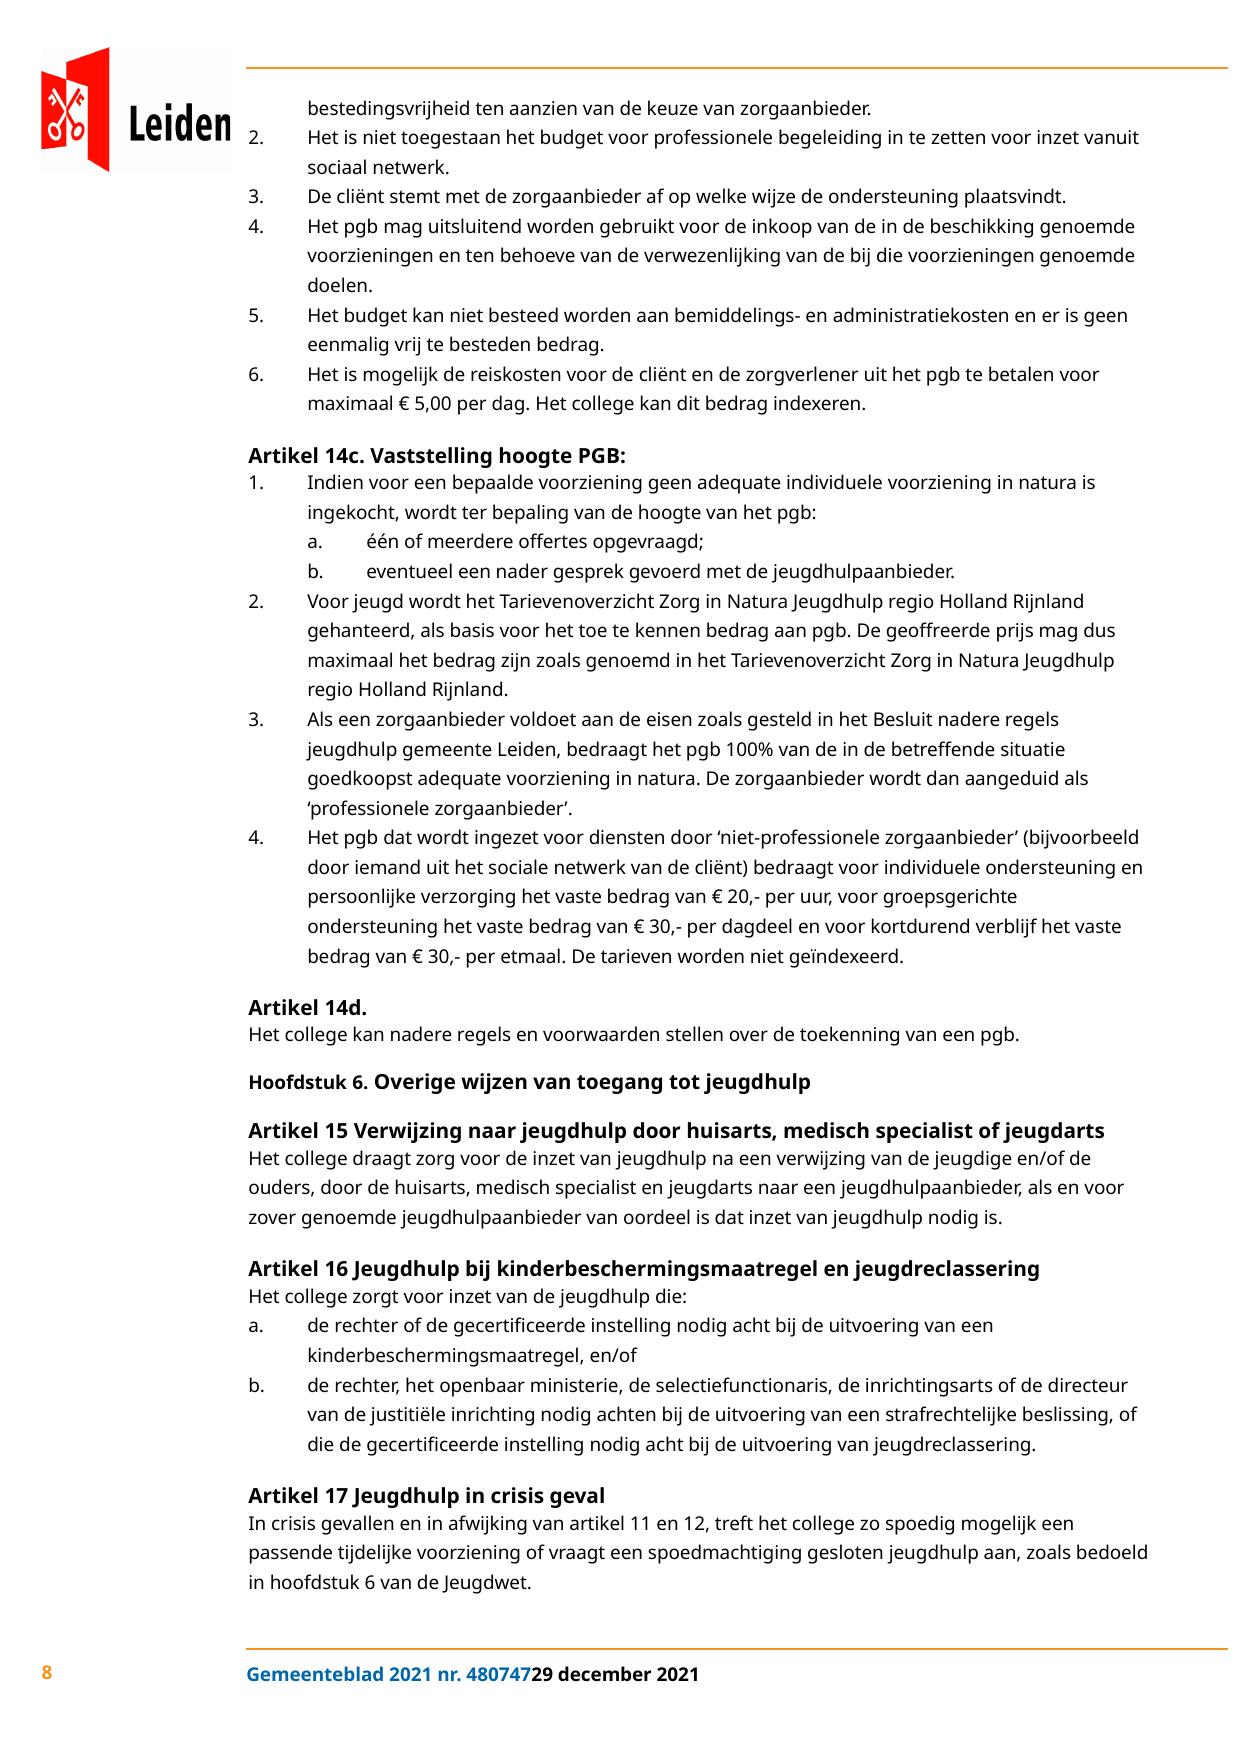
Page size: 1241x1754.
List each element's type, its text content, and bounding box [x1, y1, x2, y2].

list de rechter of de gecertificeerde instelling nodig acht bij de uitvoering van een kinderbeschermingsmaatregel, en/of [248, 1313, 1152, 1368]
list Het is niet toegestaan het budget voor professionele begeleiding in te zetten voor inzet vanuit sociaal netwerk. [248, 124, 1152, 180]
text Hoofdstuk 6. Overige wijzen van toegang tot jeugdhulp [248, 1067, 1152, 1096]
text Artikel 15 Verwijzing naar jeugdhulp door huisarts, medisch specialist of jeugdarts [248, 1117, 1152, 1145]
list Het pgb dat wordt ingezet voor diensten door ‘niet-professionele zorgaanbieder’ (bijvoorbeeld door iemand uit het sociale netwerk van de cliënt) bedraagt voor individuele ondersteuning en persoonlijke verzorging het vaste bedrag van € 20,- per uur, voor groepsgerichte ondersteuning het vaste bedrag van € 30,- per dagdeel en voor kortdurend verblijf het vaste bedrag van € 30,- per etmaal. De tarieven worden niet geïndexeerd. [248, 824, 1152, 968]
list Het pgb mag uitsluitend worden gebruikt voor de inkoop van de in de beschikking genoemde voorzieningen en ten behoeve van de verwezenlijking van de bij die voorzieningen genoemde doelen. [248, 213, 1152, 298]
list De cliënt stemt met de zorgaanbieder af op welke wijze de ondersteuning plaatsvindt. [248, 183, 1152, 209]
text Het college draagt zorg voor de inzet van jeugdhulp na een verwijzing van de jeugdige en/of de ouders, door de huisarts, medisch specialist en jeugdarts naar een jeugdhulpaanbieder, als en voor zover genoemde jeugdhulpaanbieder van oordeel is dat inzet van jeugdhulp nodig is. [248, 1145, 1152, 1230]
text In crisis gevallen en in afwijking van artikel 11 en 12, treft het college zo spoedig mogelijk een passende tijdelijke voorziening of vraagt een spoedmachtiging gesloten jeugdhulp aan, zoals bedoeld in hoofdstuk 6 van de Jeugdwet. [248, 1510, 1152, 1595]
list Indien voor een bepaalde voorziening geen adequate individuele voorziening in natura is ingekocht, wordt ter bepaling van de hoogte van het pgb: [248, 469, 1152, 525]
list Voor jeugd wordt het Tarievenoverzicht Zorg in Natura Jeugdhulp regio Holland Rijnland gehanteerd, als basis voor het toe te kennen bedrag aan pgb. De geoffreerde prijs mag dus maximaal het bedrag zijn zoals genoemd in het Tarievenoverzicht Zorg in Natura Jeugdhulp regio Holland Rijnland. [248, 588, 1152, 702]
text Artikel 14d. [248, 993, 1152, 1022]
text Het college kan nadere regels en voorwaarden stellen over de toekenning van een pgb. [248, 1022, 1152, 1047]
text Het college zorgt voor inzet van de jeugdhulp die: [248, 1283, 1152, 1309]
text Artikel 17 Jeugdhulp in crisis geval [248, 1481, 1152, 1510]
list de rechter, het openbaar ministerie, de selectiefunctionaris, de inrichtingsarts of de directeur van de justitiële inrichting nodig achten bij de uitvoering van een strafrechtelijke beslissing, of die de gecertificeerde instelling nodig acht bij de uitvoering van jeugdreclassering. [248, 1372, 1152, 1457]
text Artikel 16 Jeugdhulp bij kinderbeschermingsmaatregel en jeugdreclassering [248, 1254, 1152, 1283]
list Het is mogelijk de reiskosten voor de cliënt en de zorgverlener uit het pgb te betalen voor maximaal € 5,00 per dag. Het college kan dit bedrag indexeren. [248, 361, 1152, 416]
list Het budget kan niet besteed worden aan bemiddelings- en administratiekosten en er is geen eenmalig vrij te besteden bedrag. [248, 302, 1152, 357]
list eventueel een nader gesprek gevoerd met de jeugdhulpaanbieder. [307, 558, 1152, 584]
list Als een zorgaanbieder voldoet aan de eisen zoals gesteld in het Besluit nadere regels jeugdhulp gemeente Leiden, bedraagt het pgb 100% van de in de betreffende situatie goedkoopst adequate voorziening in natura. De zorgaanbieder wordt dan aangeduid als ‘professionele zorgaanbieder’. [248, 706, 1152, 821]
list één of meerdere offertes opgevraagd; [307, 529, 1152, 554]
list bestedingsvrijheid ten aanzien van de keuze van zorgaanbieder. [248, 95, 1152, 121]
text Artikel 14c. Vaststelling hoogte PGB: [248, 441, 1152, 469]
picture [41, 47, 231, 172]
